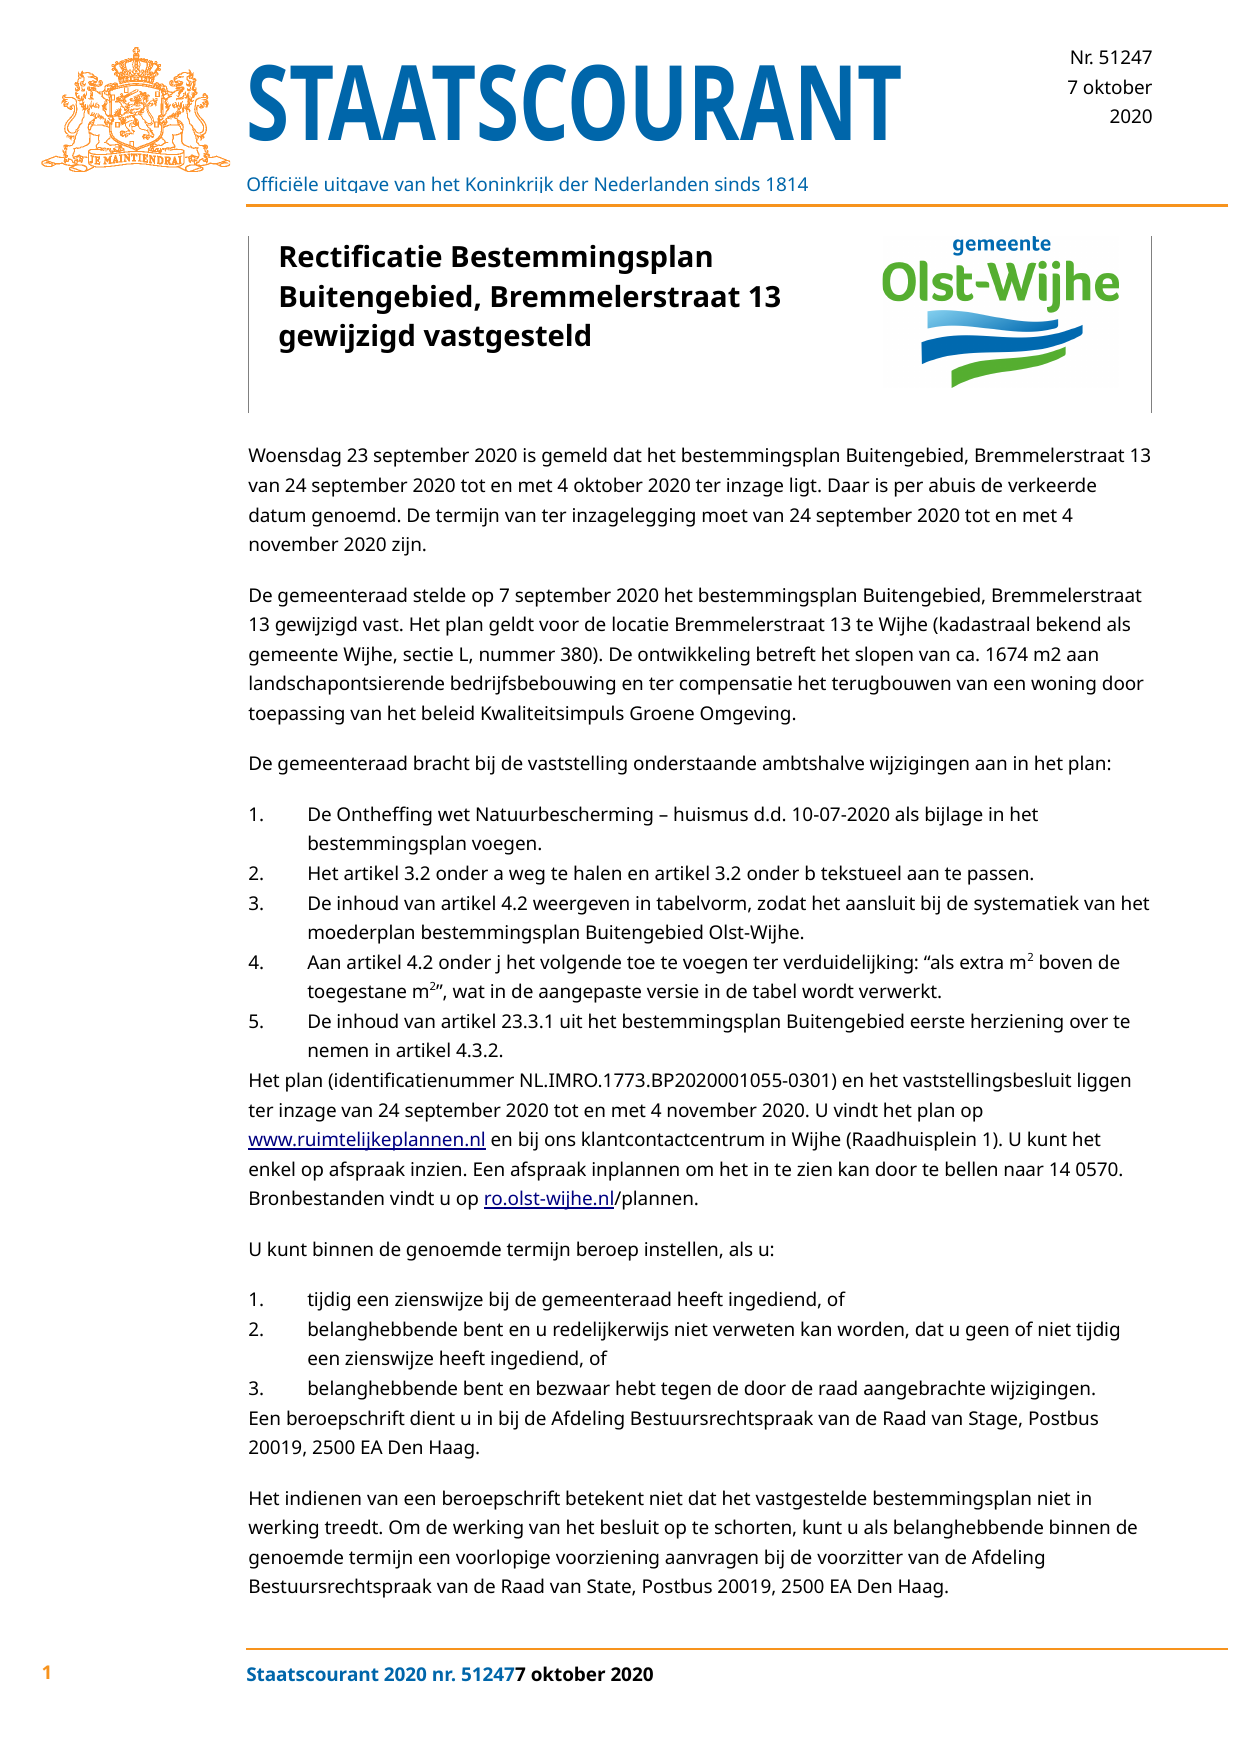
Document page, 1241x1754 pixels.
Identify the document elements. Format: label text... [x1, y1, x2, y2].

text Woensdag 23 september 2020 is gemeld dat het bestemmingsplan Buitengebied, Bremmelerstraat 13 van 24 september 2020 tot en met 4 oktober 2020 ter inzage ligt. Daar is per abuis de verkeerde datum genoemd. De termijn van ter inzagelegging moet van 24 september 2020 tot en met 4 november 2020 zijn. [248, 443, 1152, 557]
list De inhoud van artikel 23.3.1 uit het bestemmingsplan Buitengebied eerste herziening over te nemen in artikel 4.3.2. [248, 1008, 1152, 1063]
picture [882, 236, 1119, 388]
list Het artikel 3.2 onder a weg te halen en artikel 3.2 onder b tekstueel aan te passen. [248, 860, 1152, 886]
text De gemeenteraad bracht bij de vaststelling onderstaande ambtshalve wijzigingen aan in het plan: [248, 751, 1152, 776]
text Het plan (identificatienummer NL.IMRO.1773.BP2020001055-0301) en het vaststellingsbesluit liggen ter inzage van 24 september 2020 tot en met 4 november 2020. U vindt het plan op www.ruimtelijkeplannen.nl en bij ons klantcontactcentrum in Wijhe (Raadhuisplein 1). U kunt het enkel op afspraak inzien. Een afspraak inplannen om het in te zien kan door te bellen naar 14 0570. Bronbestanden vindt u op ro.olst-wijhe.nl/plannen. [248, 1067, 1152, 1211]
table_header Rectificatie Bestemmingsplan Buitengebied, Bremmelerstraat 13 gewijzigd vastgesteld [249, 236, 850, 413]
list tijdig een zienswijze bij de gemeenteraad heeft ingediend, of [248, 1286, 1152, 1312]
text De gemeenteraad stelde op 7 september 2020 het bestemmingsplan Buitengebied, Bremmelerstraat 13 gewijzigd vast. Het plan geldt voor de locatie Bremmelerstraat 13 te Wijhe (kadastraal bekend als gemeente Wijhe, sectie L, nummer 380). De ontwikkeling betreft het slopen van ca. 1674 m2 aan landschapontsierende bedrijfsbebouwing en ter compensatie het terugbouwen van een woning door toepassing van het beleid Kwaliteitsimpuls Groene Omgeving. [248, 582, 1152, 726]
list De Ontheffing wet Natuurbescherming – huismus d.d. 10-07-2020 als bijlage in het bestemmingsplan voegen. [248, 801, 1152, 856]
text Een beroepschrift dient u in bij de Afdeling Bestuursrechtspraak van de Raad van Stage, Postbus 20019, 2500 EA Den Haag. [248, 1405, 1152, 1460]
table_header [850, 236, 882, 387]
list De inhoud van artikel 4.2 weergeven in tabelvorm, zodat het aansluit bij de systematiek van het moederplan bestemmingsplan Buitengebied Olst-Wijhe. [248, 890, 1152, 945]
table_header [1119, 236, 1151, 387]
picture [41, 47, 231, 172]
table_header [850, 388, 1151, 413]
list Aan artikel 4.2 onder j het volgende toe te voegen ter verduidelijking: “als extra m2 boven de toegestane m2”, wat in de aangepaste versie in de tabel wordt verwerkt. [248, 949, 1152, 1004]
text U kunt binnen de genoemde termijn beroep instellen, als u: [248, 1236, 1152, 1262]
text Het indienen van een beroepschrift betekent niet dat het vastgestelde bestemmingsplan niet in werking treedt. Om de werking van het besluit op te schorten, kunt u als belanghebbende binnen de genoemde termijn een voorlopige voorziening aanvragen bij de voorzitter van de Afdeling Bestuursrechtspraak van de Raad van State, Postbus 20019, 2500 EA Den Haag. [248, 1485, 1152, 1599]
list belanghebbende bent en u redelijkerwijs niet verweten kan worden, dat u geen of niet tijdig een zienswijze heeft ingediend, of [248, 1316, 1152, 1371]
list belanghebbende bent en bezwaar hebt tegen de door de raad aangebrachte wijzigingen. [248, 1375, 1152, 1401]
